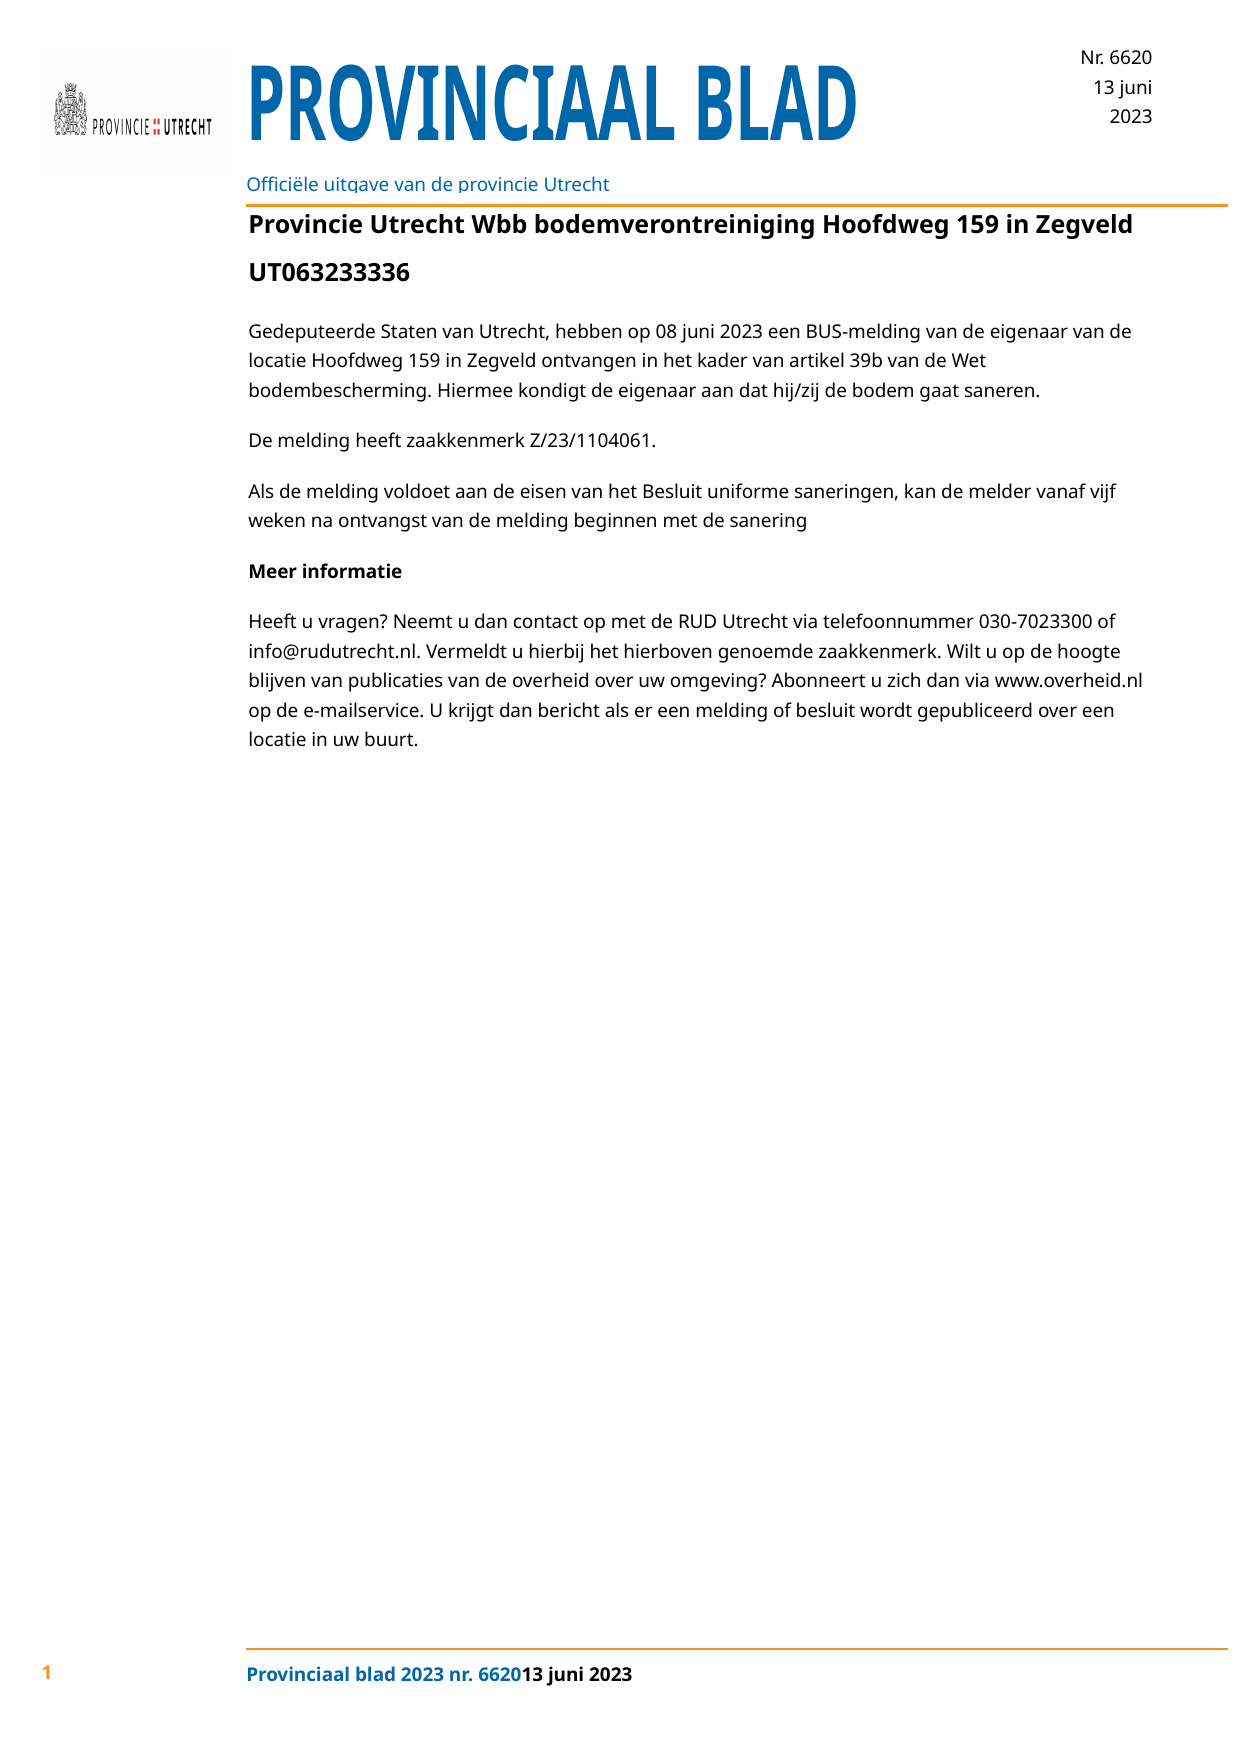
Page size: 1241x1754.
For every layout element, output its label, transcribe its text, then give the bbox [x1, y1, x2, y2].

text Provincie Utrecht Wbb bodemverontreiniging Hoofdweg 159 in Zegveld UT063233336 [248, 207, 1152, 288]
text Gedeputeerde Staten van Utrecht, hebben op 08 juni 2023 een BUS-melding van de eigenaar van de locatie Hoofdweg 159 in Zegveld ontvangen in het kader van artikel 39b van de Wet bodembescherming. Hiermee kondigt de eigenaar aan dat hij/zij de bodem gaat saneren. [248, 318, 1152, 403]
text Heeft u vragen? Neemt u dan contact op met de RUD Utrecht via telefoonnummer 030-7023300 of info@rudutrecht.nl. Vermeldt u hierbij het hierboven genoemde zaakkenmerk. Wilt u op de hoogte blijven van publicaties van de overheid over uw omgeving? Abonneert u zich dan via www.overheid.nl op de e-mailservice. U krijgt dan bericht als er een melding of besluit wordt gepubliceerd over een locatie in uw buurt. [248, 608, 1152, 752]
text Als de melding voldoet aan de eisen van het Besluit uniforme saneringen, kan de melder vanaf vijf weken na ontvangst van de melding beginnen met de sanering [248, 478, 1152, 533]
text De melding heeft zaakkenmerk Z/23/1104061. [248, 427, 1152, 453]
text Meer informatie [248, 558, 1152, 584]
picture [41, 47, 231, 172]
